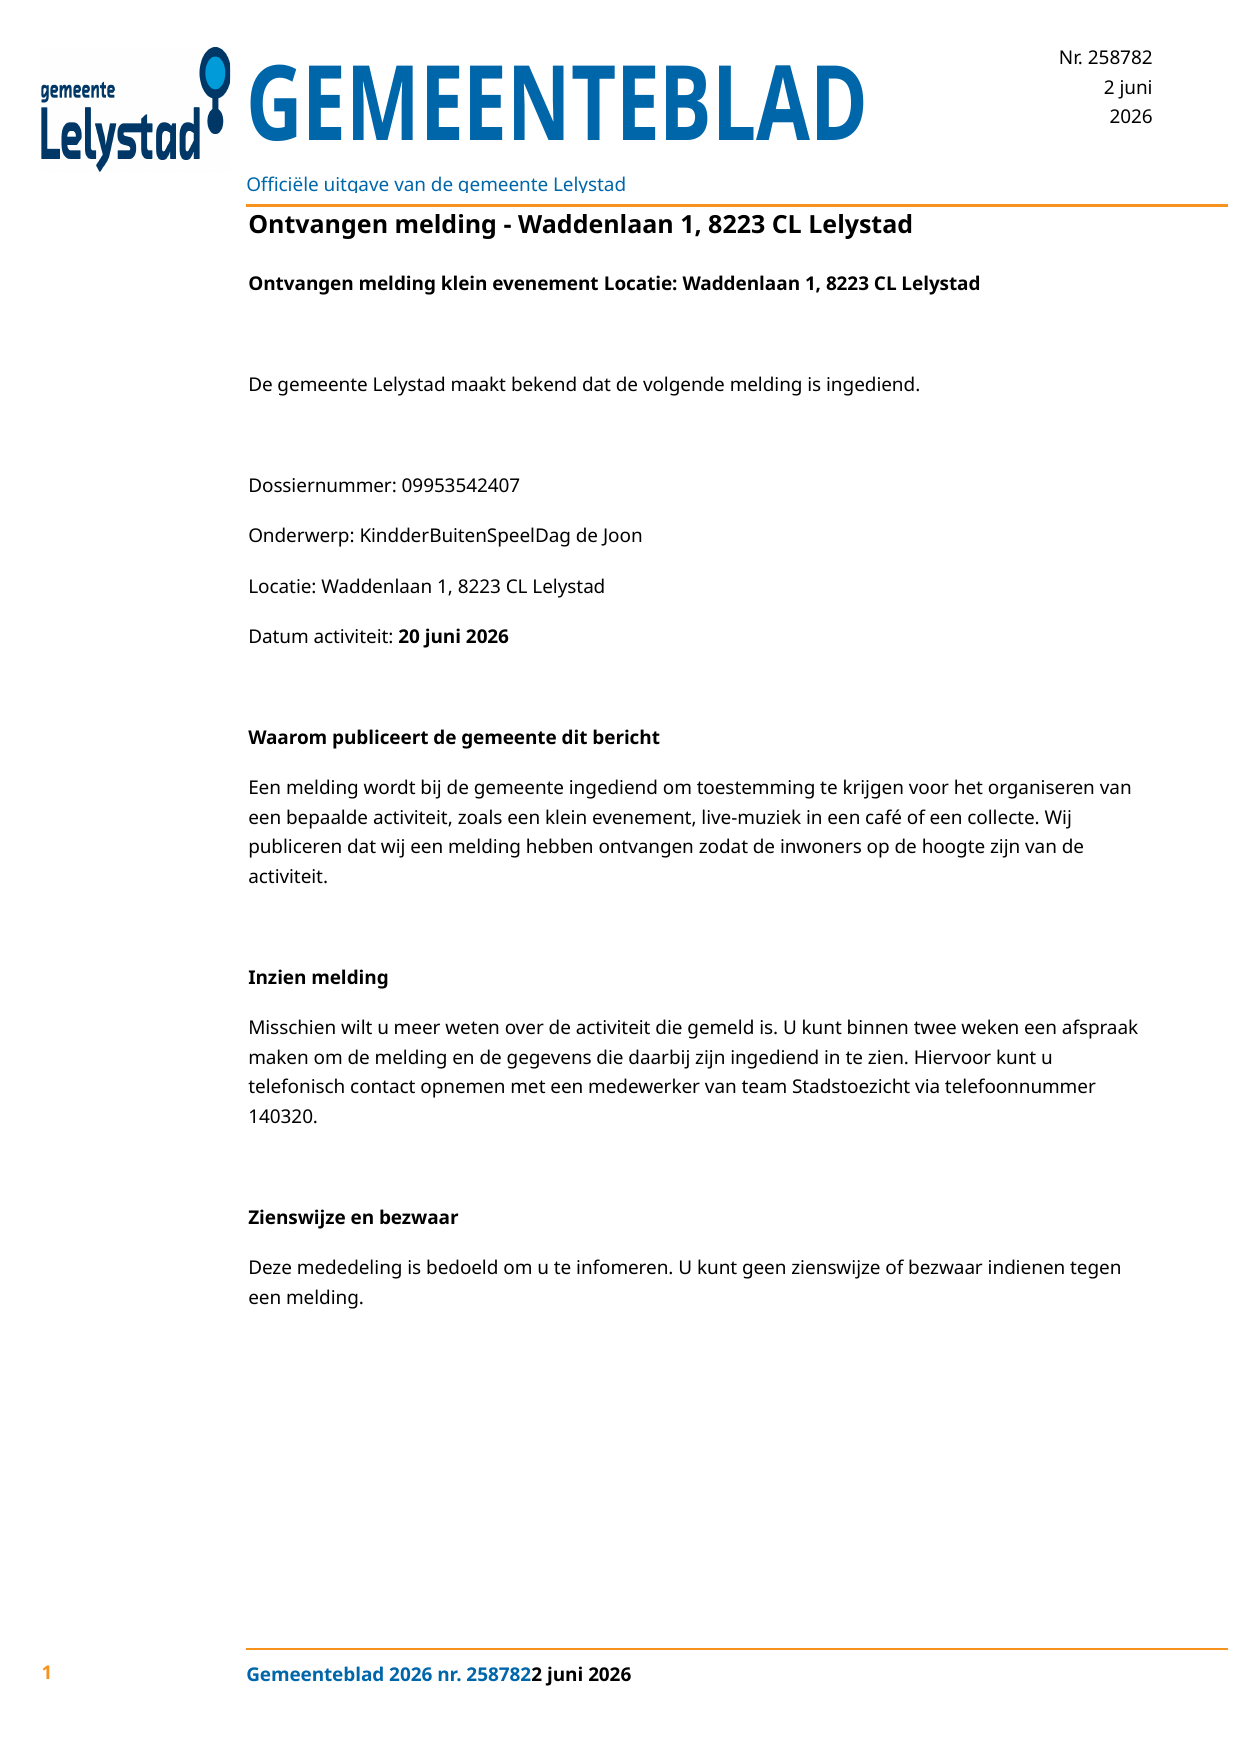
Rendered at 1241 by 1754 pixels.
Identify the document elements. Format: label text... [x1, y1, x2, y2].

text De gemeente Lelystad maakt bekend dat de volgende melding is ingediend. [248, 371, 1152, 397]
text Ontvangen melding klein evenement Locatie: Waddenlaan 1, 8223 CL Lelystad [248, 270, 1152, 296]
text Locatie: Waddenlaan 1, 8223 CL Lelystad [248, 573, 1152, 598]
text Datum activiteit: 20 juni 2026 [248, 623, 1152, 649]
text Ontvangen melding - Waddenlaan 1, 8223 CL Lelystad [248, 207, 1152, 241]
text Zienswijze en bezwaar [248, 1204, 1152, 1230]
text Een melding wordt bij de gemeente ingediend om toestemming te krijgen voor het organiseren van een bepaalde activiteit, zoals een klein evenement, live-muziek in een café of een collecte. Wij publiceren dat wij een melding hebben ontvangen zodat de inwoners op de hoogte zijn van de activiteit. [248, 774, 1152, 889]
picture [41, 47, 231, 172]
text Inzien melding [248, 964, 1152, 990]
text Waarom publiceert de gemeente dit bericht [248, 724, 1152, 750]
text Deze mededeling is bedoeld om u te infomeren. U kunt geen zienswijze of bezwaar indienen tegen een melding. [248, 1254, 1152, 1310]
text Misschien wilt u meer weten over de activiteit die gemeld is. U kunt binnen twee weken een afspraak maken om de melding en de gegevens die daarbij zijn ingediend in te zien. Hiervoor kunt u telefonisch contact opnemen met een medewerker van team Stadstoezicht via telefoonnummer 140320. [248, 1014, 1152, 1129]
text Onderwerp: KindderBuitenSpeelDag de Joon [248, 522, 1152, 548]
text Dossiernummer: 09953542407 [248, 472, 1152, 498]
